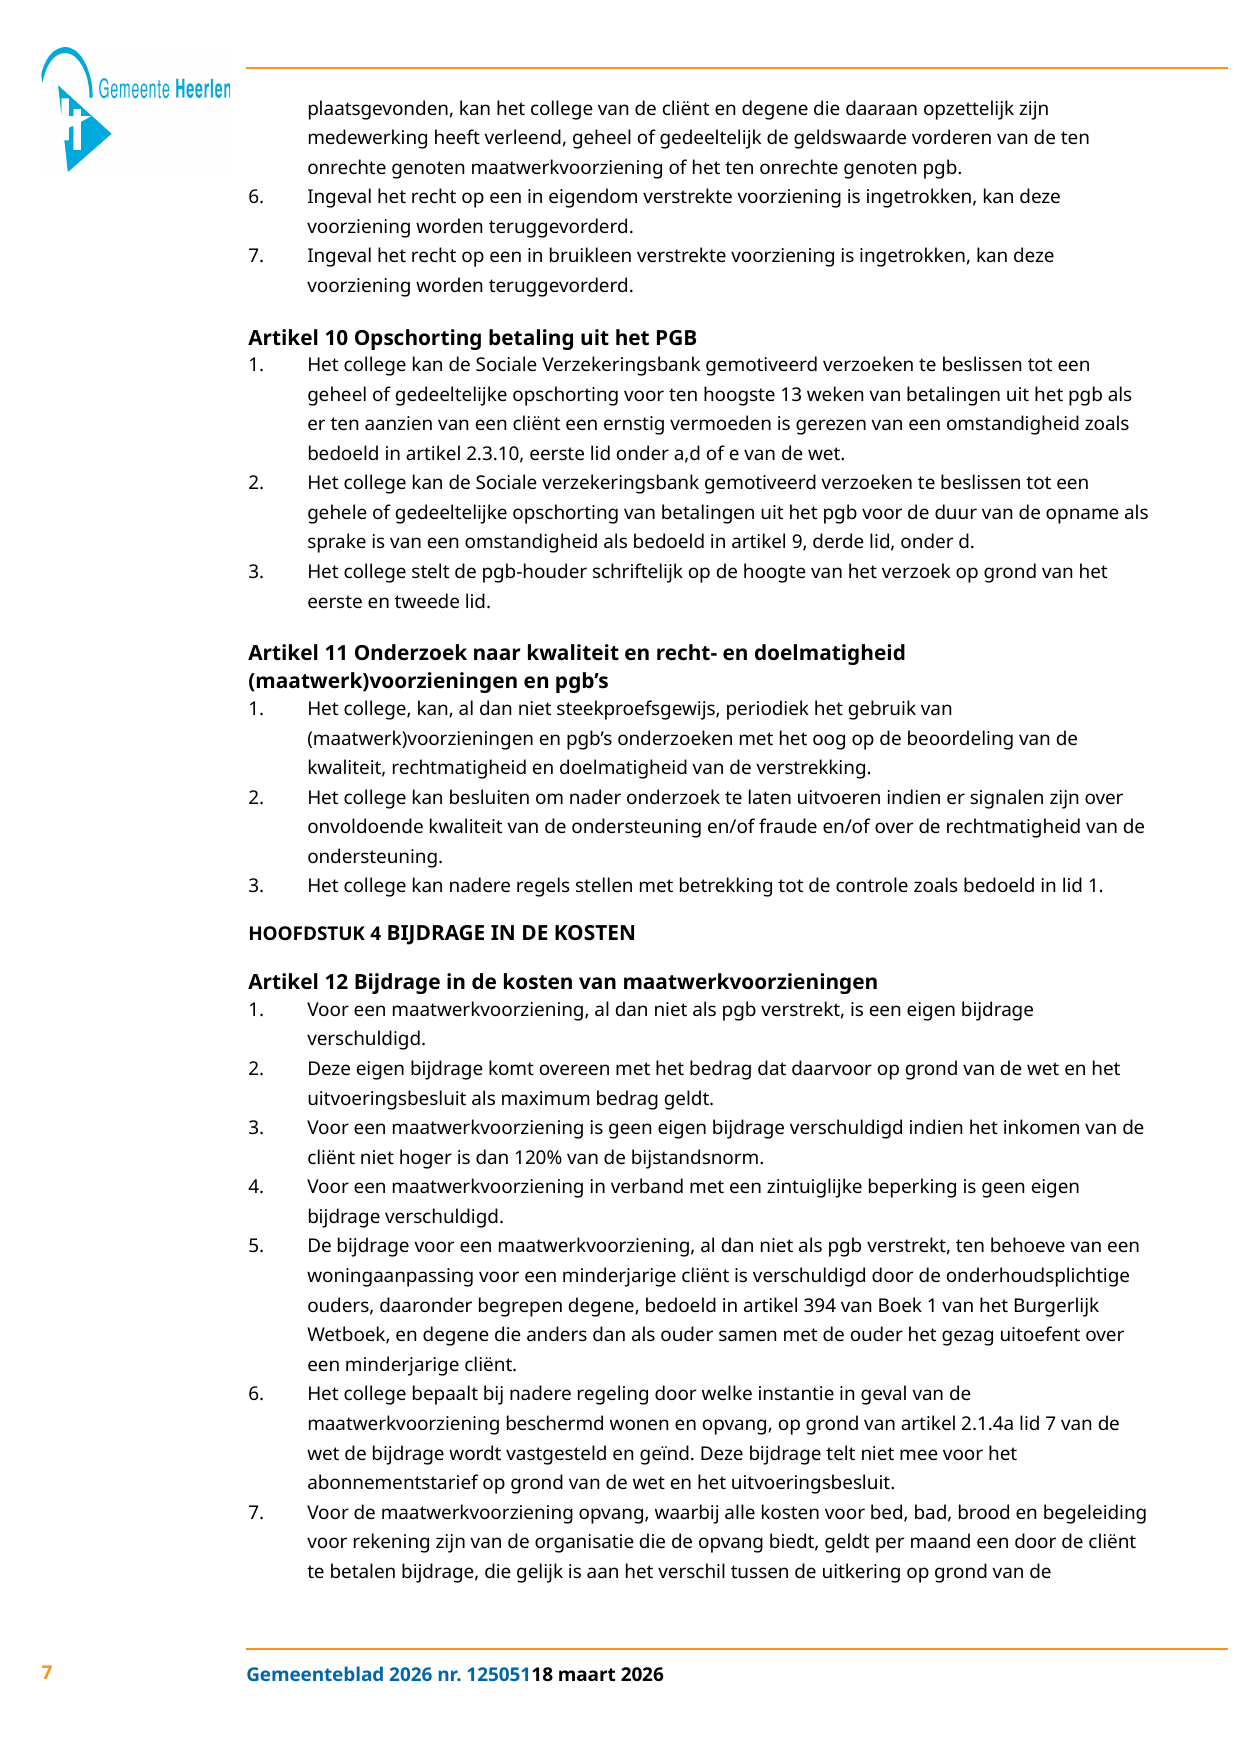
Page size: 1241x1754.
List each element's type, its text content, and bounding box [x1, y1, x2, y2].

list Het college kan de Sociale verzekeringsbank gemotiveerd verzoeken te beslissen tot een gehele of gedeeltelijke opschorting van betalingen uit het pgb voor de duur van de opname als sprake is van een omstandigheid als bedoeld in artikel 9, derde lid, onder d. [248, 469, 1152, 554]
list Ingeval het recht op een in bruikleen verstrekte voorziening is ingetrokken, kan deze voorziening worden teruggevorderd. [248, 243, 1152, 298]
list Voor een maatwerkvoorziening in verband met een zintuiglijke beperking is geen eigen bijdrage verschuldigd. [248, 1173, 1152, 1229]
list Het college kan besluiten om nader onderzoek te laten uitvoeren indien er signalen zijn over onvoldoende kwaliteit van de ondersteuning en/of fraude en/of over de rechtmatigheid van de ondersteuning. [248, 784, 1152, 869]
text Artikel 11 Onderzoek naar kwaliteit en recht- en doelmatigheid (maatwerk)voorzieningen en pgb’s [248, 638, 1152, 695]
list Voor de maatwerkvoorziening opvang, waarbij alle kosten voor bed, bad, brood en begeleiding voor rekening zijn van de organisatie die de opvang biedt, geldt per maand een door de cliënt te betalen bijdrage, die gelijk is aan het verschil tussen de uitkering op grond van de [248, 1499, 1152, 1584]
text HOOFDSTUK 4 BIJDRAGE IN DE KOSTEN [248, 918, 1152, 947]
list Deze eigen bijdrage komt overeen met het bedrag dat daarvoor op grond van de wet en het uitvoeringsbesluit als maximum bedrag geldt. [248, 1055, 1152, 1110]
list Het college bepaalt bij nadere regeling door welke instantie in geval van de maatwerkvoorziening beschermd wonen en opvang, op grond van artikel 2.1.4a lid 7 van de wet de bijdrage wordt vastgesteld en geïnd. Deze bijdrage telt niet mee voor het abonnementstarief op grond van de wet en het uitvoeringsbesluit. [248, 1381, 1152, 1495]
list Het college, kan, al dan niet steekproefsgewijs, periodiek het gebruik van (maatwerk)voorzieningen en pgb’s onderzoeken met het oog op de beoordeling van de kwaliteit, rechtmatigheid en doelmatigheid van de verstrekking. [248, 695, 1152, 780]
text Artikel 10 Opschorting betaling uit het PGB [248, 323, 1152, 351]
text Artikel 12 Bijdrage in de kosten van maatwerkvoorzieningen [248, 967, 1152, 996]
list plaatsgevonden, kan het college van de cliënt en degene die daaraan opzettelijk zijn medewerking heeft verleend, geheel of gedeeltelijk de geldswaarde vorderen van de ten onrechte genoten maatwerkvoorziening of het ten onrechte genoten pgb. [248, 95, 1152, 180]
list Ingeval het recht op een in eigendom verstrekte voorziening is ingetrokken, kan deze voorziening worden teruggevorderd. [248, 183, 1152, 239]
picture [41, 47, 231, 172]
list Het college kan de Sociale Verzekeringsbank gemotiveerd verzoeken te beslissen tot een geheel of gedeeltelijke opschorting voor ten hoogste 13 weken van betalingen uit het pgb als er ten aanzien van een cliënt een ernstig vermoeden is gerezen van een omstandigheid zoals bedoeld in artikel 2.3.10, eerste lid onder a,d of e van de wet. [248, 351, 1152, 466]
list Voor een maatwerkvoorziening is geen eigen bijdrage verschuldigd indien het inkomen van de cliënt niet hoger is dan 120% van de bijstandsnorm. [248, 1114, 1152, 1169]
picture [41, 47, 59, 70]
list Het college stelt de pgb-houder schriftelijk op de hoogte van het verzoek op grond van het eerste en tweede lid. [248, 558, 1152, 613]
list De bijdrage voor een maatwerkvoorziening, al dan niet als pgb verstrekt, ten behoeve van een woningaanpassing voor een minderjarige cliënt is verschuldigd door de onderhoudsplichtige ouders, daaronder begrepen degene, bedoeld in artikel 394 van Boek 1 van het Burgerlijk Wetboek, en degene die anders dan als ouder samen met de ouder het gezag uitoefent over een minderjarige cliënt. [248, 1233, 1152, 1377]
list Voor een maatwerkvoorziening, al dan niet als pgb verstrekt, is een eigen bijdrage verschuldigd. [248, 996, 1152, 1051]
list Het college kan nadere regels stellen met betrekking tot de controle zoals bedoeld in lid 1. [248, 873, 1152, 898]
